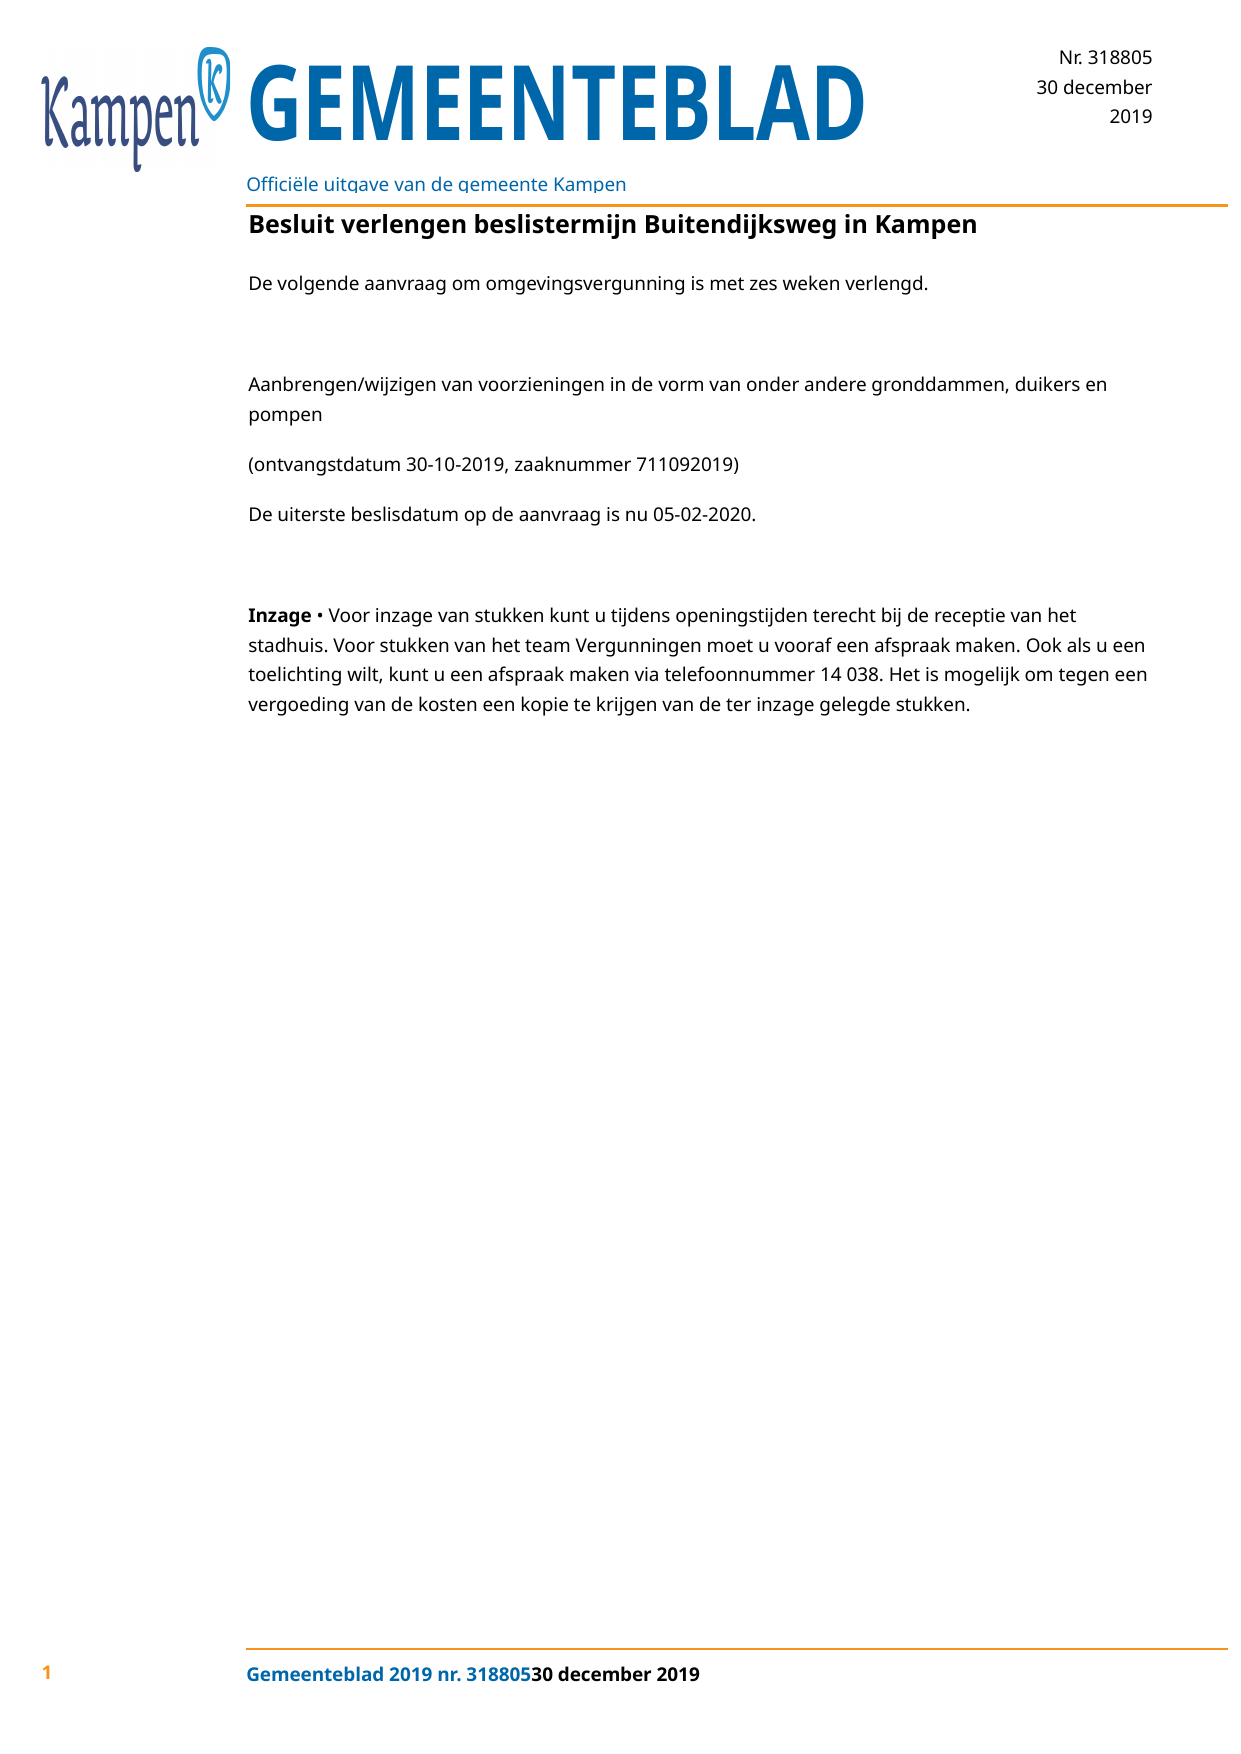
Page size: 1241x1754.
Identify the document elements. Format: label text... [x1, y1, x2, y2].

text De uiterste beslisdatum op de aanvraag is nu 05-02-2020. [248, 502, 1152, 527]
picture [41, 47, 231, 172]
text De volgende aanvraag om omgevingsvergunning is met zes weken verlengd. [248, 270, 1152, 296]
text Besluit verlengen beslistermijn Buitendijksweg in Kampen [248, 207, 1152, 241]
text (ontvangstdatum 30-10-2019, zaaknummer 711092019) [248, 451, 1152, 477]
text Aanbrengen/wijzigen van voorzieningen in de vorm van onder andere gronddammen, duikers en pompen [248, 371, 1152, 426]
text Inzage • Voor inzage van stukken kunt u tijdens openingstijden terecht bij de receptie van het stadhuis. Voor stukken van het team Vergunningen moet u vooraf een afspraak maken. Ook als u een toelichting wilt, kunt u een afspraak maken via telefoonnummer 14 038. Het is mogelijk om tegen een vergoeding van de kosten een kopie te krijgen van de ter inzage gelegde stukken. [248, 602, 1152, 717]
